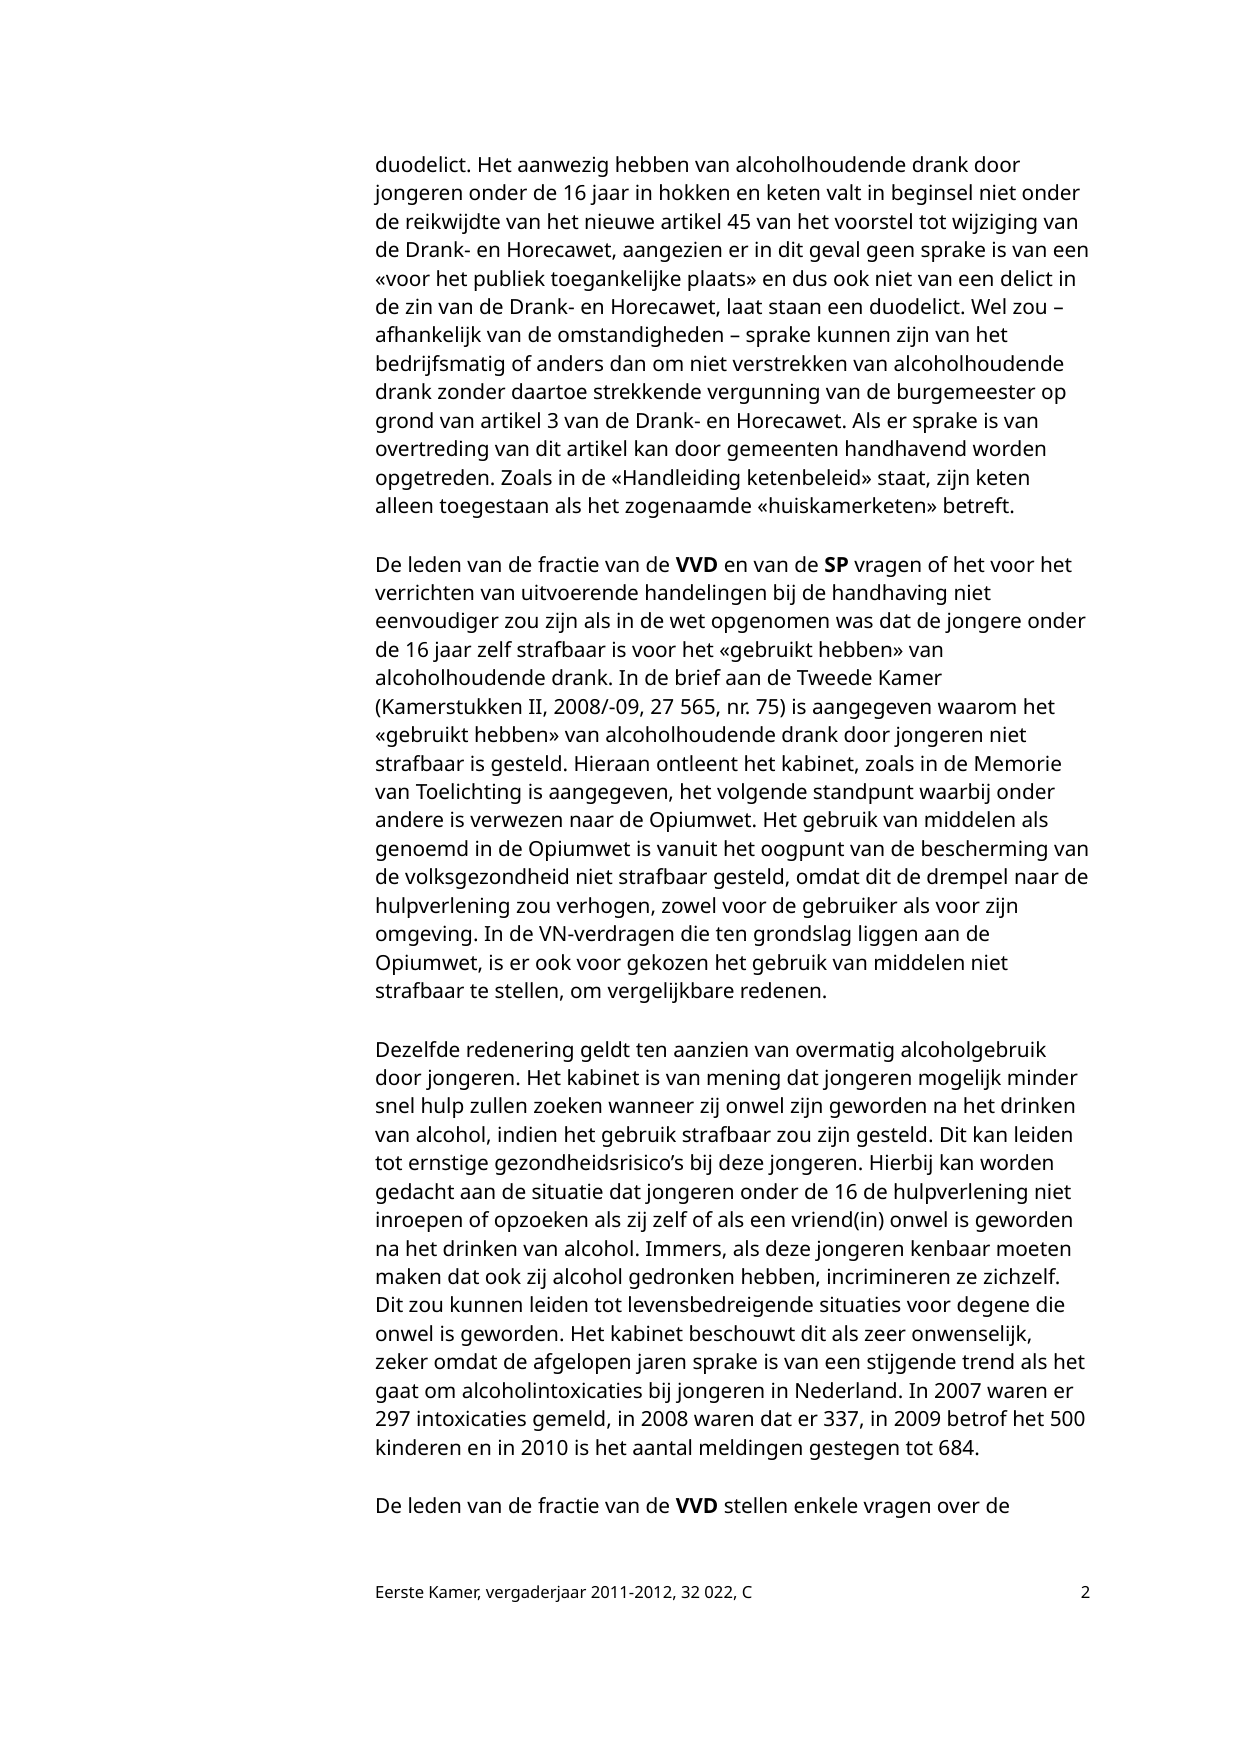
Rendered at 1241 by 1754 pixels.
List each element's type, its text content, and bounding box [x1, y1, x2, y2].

text duodelict. Het aanwezig hebben van alcoholhoudende drank door jongeren onder de 16 jaar in hokken en keten valt in beginsel niet onder de reikwijdte van het nieuwe artikel 45 van het voorstel tot wijziging van de Drank- en Horecawet, aangezien er in dit geval geen sprake is van een «voor het publiek toegankelijke plaats» en dus ook niet van een delict in de zin van de Drank- en Horecawet, laat staan een duodelict. Wel zou – afhankelijk van de omstandigheden – sprake kunnen zijn van het bedrijfsmatig of anders dan om niet verstrekken van alcoholhoudende drank zonder daartoe strekkende vergunning van de burgemeester op grond van artikel 3 van de Drank- en Horecawet. Als er sprake is van overtreding van dit artikel kan door gemeenten handhavend worden opgetreden. Zoals in de «Handleiding ketenbeleid» staat, zijn keten alleen toegestaan als het zogenaamde «huiskamerketen» betreft. [375, 150, 1090, 520]
text Dezelfde redenering geldt ten aanzien van overmatig alcoholgebruik door jongeren. Het kabinet is van mening dat jongeren mogelijk minder snel hulp zullen zoeken wanneer zij onwel zijn geworden na het drinken van alcohol, indien het gebruik strafbaar zou zijn gesteld. Dit kan leiden tot ernstige gezondheidsrisico’s bij deze jongeren. Hierbij kan worden gedacht aan de situatie dat jongeren onder de 16 de hulpverlening niet inroepen of opzoeken als zij zelf of als een vriend(in) onwel is geworden na het drinken van alcohol. Immers, als deze jongeren kenbaar moeten maken dat ook zij alcohol gedronken hebben, incrimineren ze zichzelf. Dit zou kunnen leiden tot levensbedreigende situaties voor degene die onwel is geworden. Het kabinet beschouwt dit als zeer onwenselijk, zeker omdat de afgelopen jaren sprake is van een stijgende trend als het gaat om alcoholintoxicaties bij jongeren in Nederland. In 2007 waren er 297 intoxicaties gemeld, in 2008 waren dat er 337, in 2009 betrof het 500 kinderen en in 2010 is het aantal meldingen gestegen tot 684. [375, 1035, 1090, 1461]
text De leden van de fractie van de VVD en van de SP vragen of het voor het verrichten van uitvoerende handelingen bij de handhaving niet eenvoudiger zou zijn als in de wet opgenomen was dat de jongere onder de 16 jaar zelf strafbaar is voor het «gebruikt hebben» van alcoholhoudende drank. In de brief aan de Tweede Kamer (Kamerstukken II, 2008/-09, 27 565, nr. 75) is aangegeven waarom het «gebruikt hebben» van alcoholhoudende drank door jongeren niet strafbaar is gesteld. Hieraan ontleent het kabinet, zoals in de Memorie van Toelichting is aangegeven, het volgende standpunt waarbij onder andere is verwezen naar de Opiumwet. Het gebruik van middelen als genoemd in de Opiumwet is vanuit het oogpunt van de bescherming van de volksgezondheid niet strafbaar gesteld, omdat dit de drempel naar de hulpverlening zou verhogen, zowel voor de gebruiker als voor zijn omgeving. In de VN-verdragen die ten grondslag liggen aan de Opiumwet, is er ook voor gekozen het gebruik van middelen niet strafbaar te stellen, om vergelijkbare redenen. [375, 550, 1090, 1005]
text De leden van de fractie van de VVD stellen enkele vragen over de [375, 1491, 1090, 1520]
